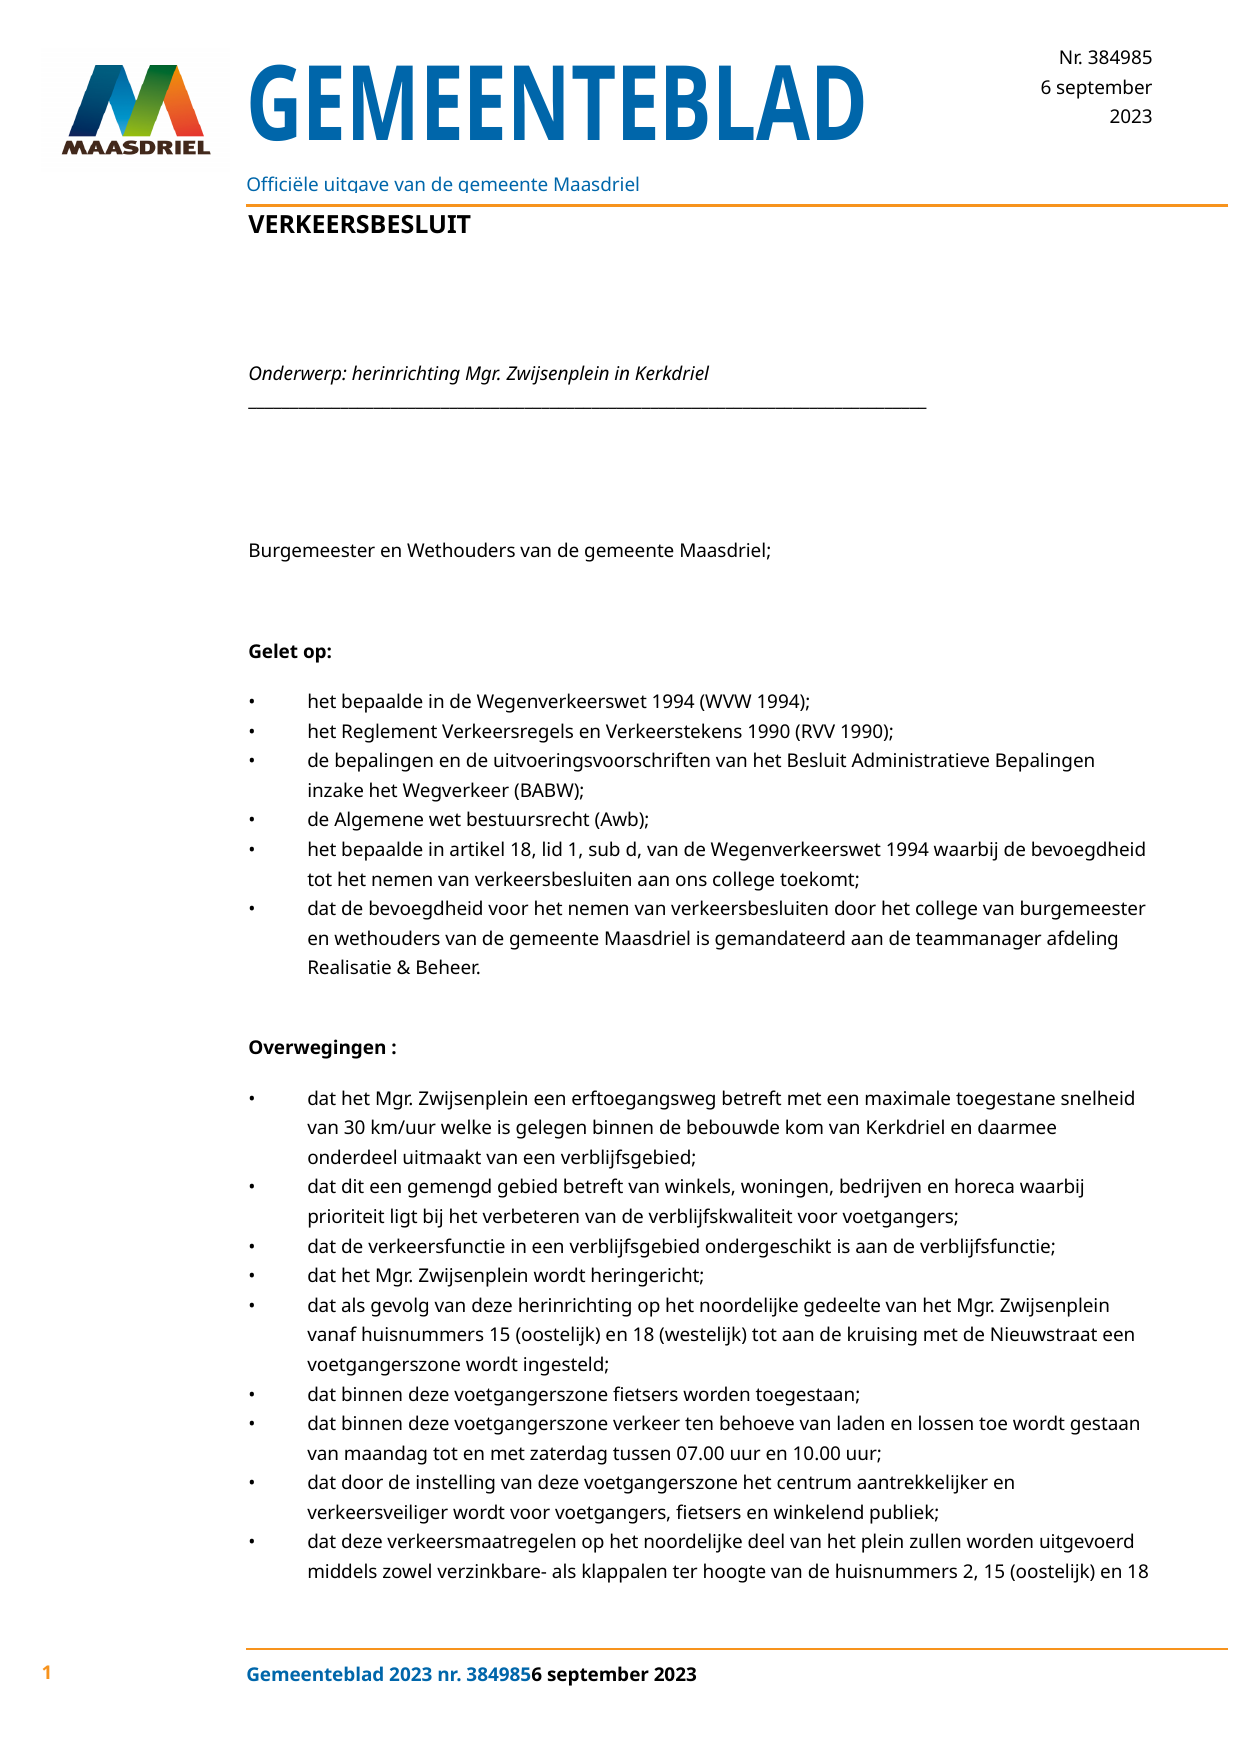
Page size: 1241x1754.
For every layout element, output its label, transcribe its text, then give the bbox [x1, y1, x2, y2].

list dat binnen deze voetgangerszone fietsers worden toegestaan; [248, 1381, 1152, 1406]
list het bepaalde in artikel 18, lid 1, sub d, van de Wegenverkeerswet 1994 waarbij de bevoegdheid tot het nemen van verkeersbesluiten aan ons college toekomt; [248, 836, 1152, 891]
list dat deze verkeersmaatregelen op het noordelijke deel van het plein zullen worden uitgevoerd middels zowel verzinkbare- als klappalen ter hoogte van de huisnummers 2, 15 (oostelijk) en 18 [248, 1529, 1152, 1584]
list dat binnen deze voetgangerszone verkeer ten behoeve van laden en lossen toe wordt gestaan van maandag tot en met zaterdag tussen 07.00 uur en 10.00 uur; [248, 1410, 1152, 1466]
text _________________________________________________________________________________ [248, 386, 1152, 411]
list dat de verkeersfunctie in een verblijfsgebied ondergeschikt is aan de verblijfsfunctie; [248, 1233, 1152, 1258]
list het Reglement Verkeersregels en Verkeerstekens 1990 (RVV 1990); [248, 718, 1152, 743]
text Burgemeester en Wethouders van de gemeente Maasdriel; [248, 537, 1152, 563]
list het bepaalde in de Wegenverkeerswet 1994 (WVW 1994); [248, 688, 1152, 714]
list dat het Mgr. Zwijsenplein een erftoegangsweg betreft met een maximale toegestane snelheid van 30 km/uur welke is gelegen binnen de bebouwde kom van Kerkdriel en daarmee onderdeel uitmaakt van een verblijfsgebied; [248, 1085, 1152, 1170]
list dat de bevoegdheid voor het nemen van verkeersbesluiten door het college van burgemeester en wethouders van de gemeente Maasdriel is gemandateerd aan de teammanager afdeling Realisatie & Beheer. [248, 895, 1152, 980]
list de Algemene wet bestuursrecht (Awb); [248, 807, 1152, 832]
list dat als gevolg van deze herinrichting op het noordelijke gedeelte van het Mgr. Zwijsenplein vanaf huisnummers 15 (oostelijk) en 18 (westelijk) tot aan de kruising met de Nieuwstraat een voetgangerszone wordt ingesteld; [248, 1292, 1152, 1377]
list dat door de instelling van deze voetgangerszone het centrum aantrekkelijker en verkeersveiliger wordt voor voetgangers, fietsers en winkelend publiek; [248, 1469, 1152, 1525]
list de bepalingen en de uitvoeringsvoorschriften van het Besluit Administratieve Bepalingen inzake het Wegverkeer (BABW); [248, 747, 1152, 803]
picture [41, 47, 231, 172]
text Gelet op: [248, 638, 1152, 663]
text Overwegingen : [248, 1034, 1152, 1060]
text VERKEERSBESLUIT [248, 207, 1152, 241]
list dat dit een gemengd gebied betreft van winkels, woningen, bedrijven en horeca waarbij prioriteit ligt bij het verbeteren van de verblijfskwaliteit voor voetgangers; [248, 1174, 1152, 1229]
list dat het Mgr. Zwijsenplein wordt heringericht; [248, 1262, 1152, 1288]
text Onderwerp: herinrichting Mgr. Zwijsenplein in Kerkdriel [248, 360, 1152, 386]
